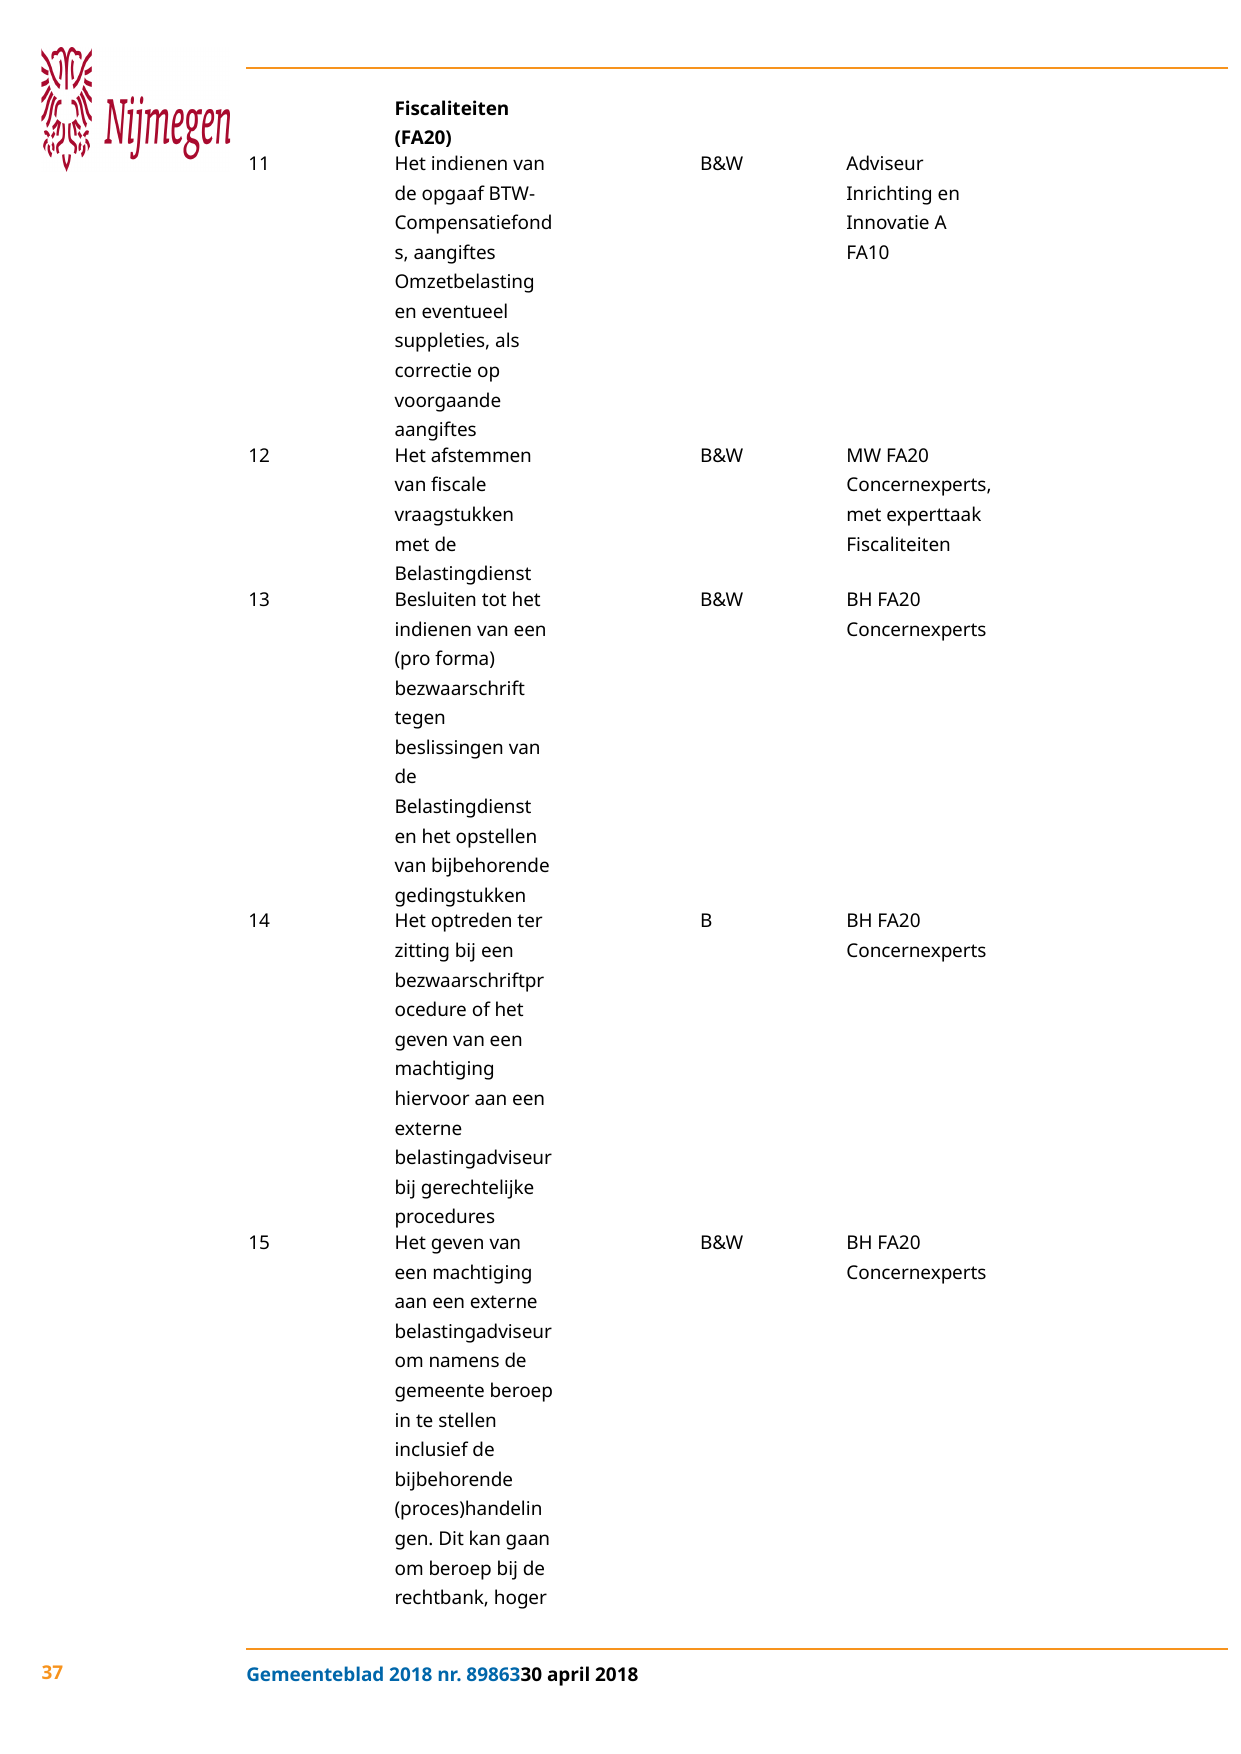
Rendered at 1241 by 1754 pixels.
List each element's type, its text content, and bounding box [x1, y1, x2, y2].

table_cell [993, 95, 1152, 150]
table_cell [993, 1229, 1152, 1610]
table_cell B&W [700, 1229, 846, 1610]
table_cell B&W [700, 150, 846, 442]
table_cell [554, 150, 700, 442]
table_cell Het indienen van de opgaaf BTW-Compensatiefonds, aangiftes Omzetbelasting en eventueel suppleties, als correctie op voorgaande aangiftes [394, 150, 553, 442]
table_cell BH FA20 Concernexperts [846, 1229, 992, 1610]
table_cell [993, 908, 1152, 1229]
table_cell Besluiten tot het indienen van een (pro forma) bezwaarschrift tegen beslissingen van de Belastingdienst en het opstellen van bijbehorende gedingstukken [394, 586, 553, 908]
table_cell [554, 586, 700, 908]
table_cell Het geven van een machtiging aan een externe belastingadviseur om namens de gemeente beroep in te stellen inclusief de bijbehorende (proces)handelingen. Dit kan gaan om beroep bij de rechtbank, hoger [394, 1229, 553, 1610]
table_cell Het optreden ter zitting bij een bezwaarschriftprocedure of het geven van een machtiging hiervoor aan een externe belastingadviseur bij gerechtelijke procedures [394, 908, 553, 1229]
table_cell BH FA20 Concernexperts [846, 586, 992, 908]
table_cell 11 [248, 150, 394, 442]
table_cell B [700, 908, 846, 1229]
table_cell Het afstemmen van fiscale vraagstukken met de Belastingdienst [394, 442, 553, 586]
table_cell [993, 442, 1152, 586]
table_cell [554, 1229, 700, 1610]
table_cell 14 [248, 908, 394, 1229]
table_cell [993, 150, 1152, 442]
table_cell B&W [700, 442, 846, 586]
table_cell [554, 442, 700, 586]
table_cell 15 [248, 1229, 394, 1610]
table_cell Adviseur Inrichting en Innovatie A FA10 [846, 150, 992, 442]
table_cell [993, 586, 1152, 908]
table_cell B&W [700, 586, 846, 908]
table_cell MW FA20 Concernexperts, met experttaak Fiscaliteiten [846, 442, 992, 586]
table_cell [846, 95, 992, 150]
table_cell BH FA20 Concernexperts [846, 908, 992, 1229]
table_cell [700, 95, 846, 150]
table_cell 13 [248, 586, 394, 908]
table_cell [248, 95, 394, 150]
table_cell [554, 95, 700, 150]
table_cell Fiscaliteiten (FA20) [394, 95, 553, 150]
table_cell [554, 908, 700, 1229]
table_cell 12 [248, 442, 394, 586]
picture [41, 47, 231, 172]
